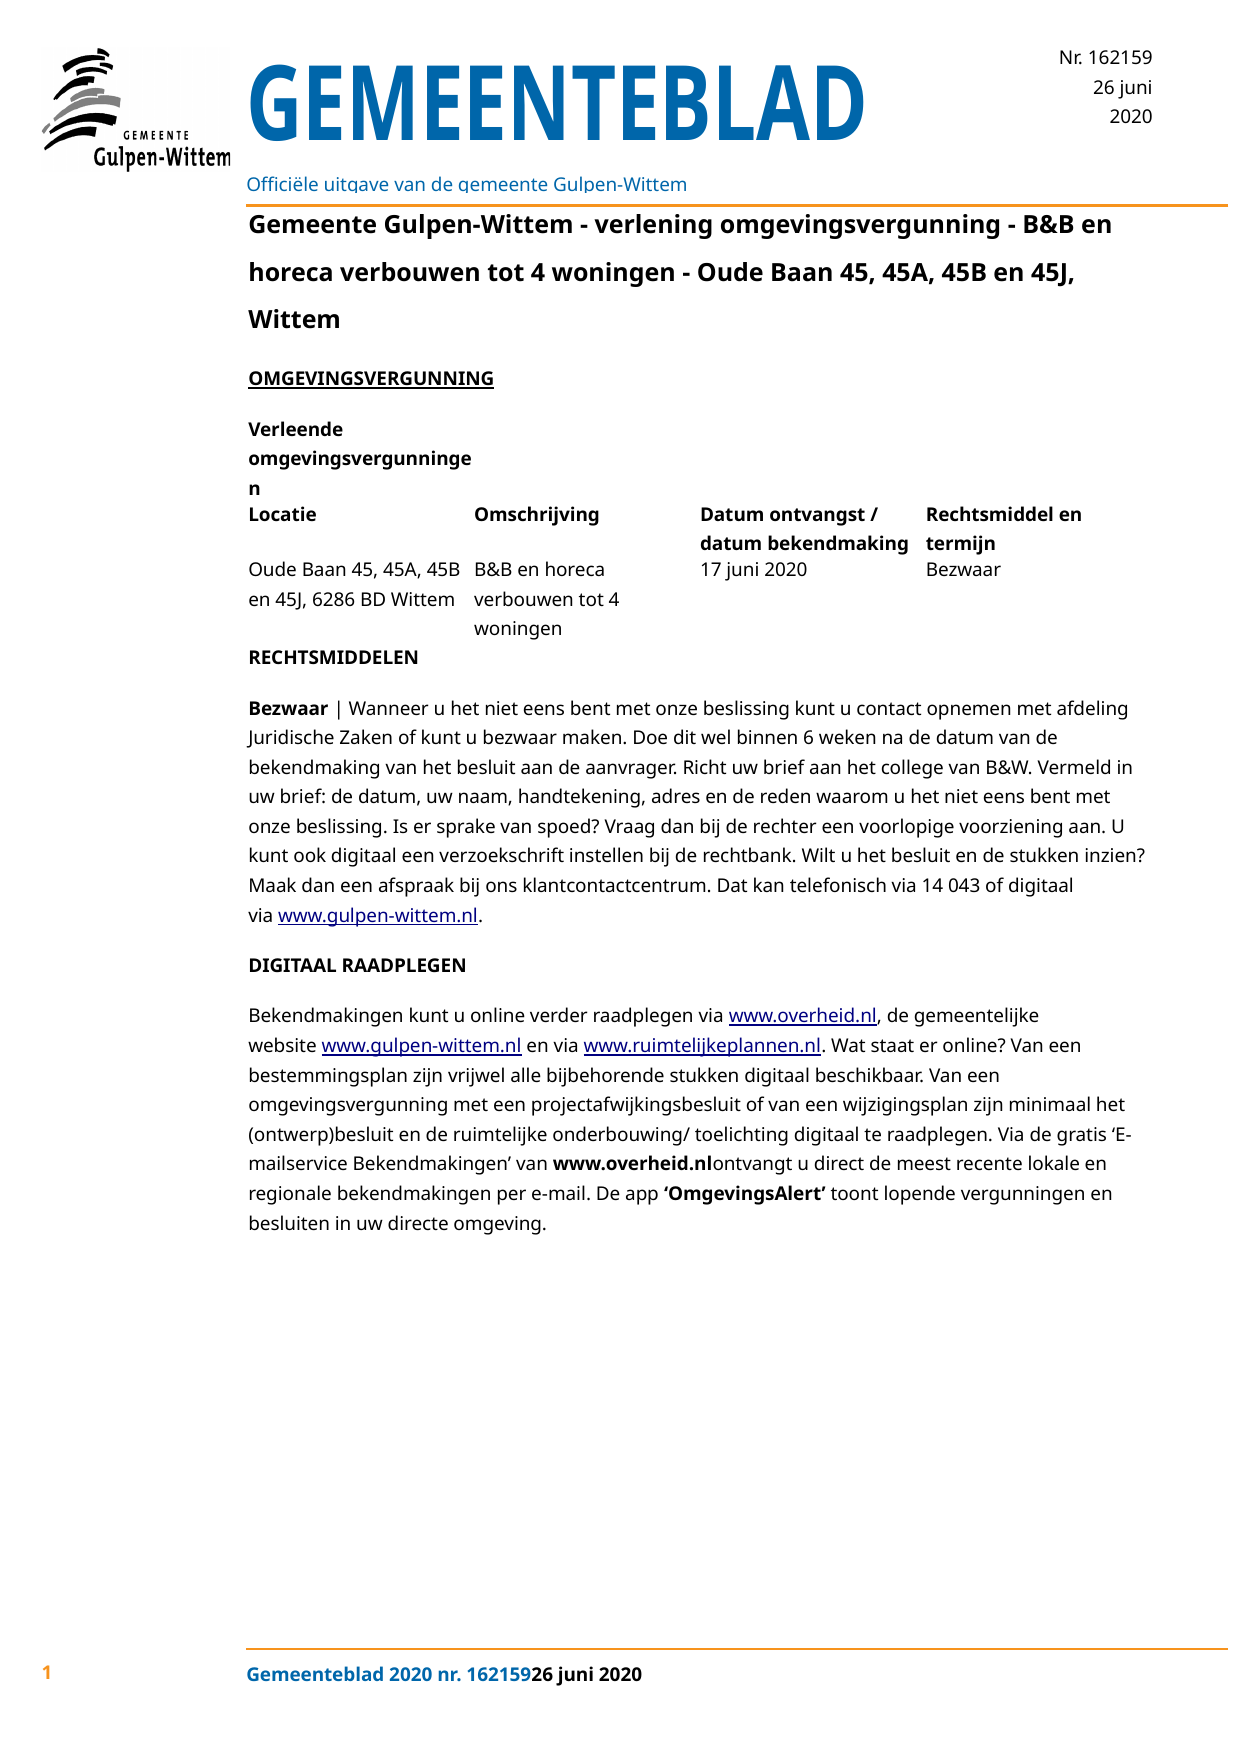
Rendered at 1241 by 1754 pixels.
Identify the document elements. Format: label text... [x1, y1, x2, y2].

text DIGITAAL RAADPLEGEN [248, 952, 1152, 978]
table_header [474, 416, 700, 501]
table_header [926, 416, 1152, 501]
table_cell 17 juni 2020 [700, 556, 926, 641]
text Gemeente Gulpen-Wittem - verlening omgevingsvergunning - B&B en horeca verbouwen tot 4 woningen - Oude Baan 45, 45A, 45B en 45J, Wittem [248, 207, 1152, 336]
text RECHTSMIDDELEN [248, 644, 1152, 670]
picture [41, 47, 231, 172]
table_cell Omschrijving [474, 501, 700, 556]
table_header Verleende omgevingsvergunningen [248, 416, 474, 501]
text Bezwaar | Wanneer u het niet eens bent met onze beslissing kunt u contact opnemen met afdeling Juridische Zaken of kunt u bezwaar maken. Doe dit wel binnen 6 weken na de datum van de bekendmaking van het besluit aan de aanvrager. Richt uw brief aan het college van B&W. Vermeld in uw brief: de datum, uw naam, handtekening, adres en de reden waarom u het niet eens bent met onze beslissing. Is er sprake van spoed? Vraag dan bij de rechter een voorlopige voorziening aan. U kunt ook digitaal een verzoekschrift instellen bij de rechtbank. Wilt u het besluit en de stukken inzien? Maak dan een afspraak bij ons klantcontactcentrum. Dat kan telefonisch via 14 043 of digitaal via www.gulpen-wittem.nl. [248, 695, 1152, 928]
text Bekendmakingen kunt u online verder raadplegen via www.overheid.nl, de gemeentelijke website www.gulpen-wittem.nl en via www.ruimtelijkeplannen.nl. Wat staat er online? Van een bestemmingsplan zijn vrijwel alle bijbehorende stukken digitaal beschikbaar. Van een omgevingsvergunning met een projectafwijkingsbesluit of van een wijzigingsplan zijn minimaal het (ontwerp)besluit en de ruimtelijke onderbouwing/ toelichting digitaal te raadplegen. Via de gratis ‘E-mailservice Bekendmakingen’ van www.overheid.nlontvangt u direct de meest recente lokale en regionale bekendmakingen per e-mail. De app ‘OmgevingsAlert’ toont lopende vergunningen en besluiten in uw directe omgeving. [248, 1003, 1152, 1236]
table_cell Oude Baan 45, 45A, 45B en 45J, 6286 BD Wittem [248, 556, 474, 641]
table_cell Datum ontvangst / datum bekendmaking [700, 501, 926, 556]
text OMGEVINGSVERGUNNING [248, 366, 1152, 391]
table_cell B&B en horeca verbouwen tot 4 woningen [474, 556, 700, 641]
table_header [700, 416, 926, 501]
table_cell Locatie [248, 501, 474, 556]
table_cell Rechtsmiddel en termijn [926, 501, 1152, 556]
table_cell Bezwaar [926, 556, 1152, 641]
